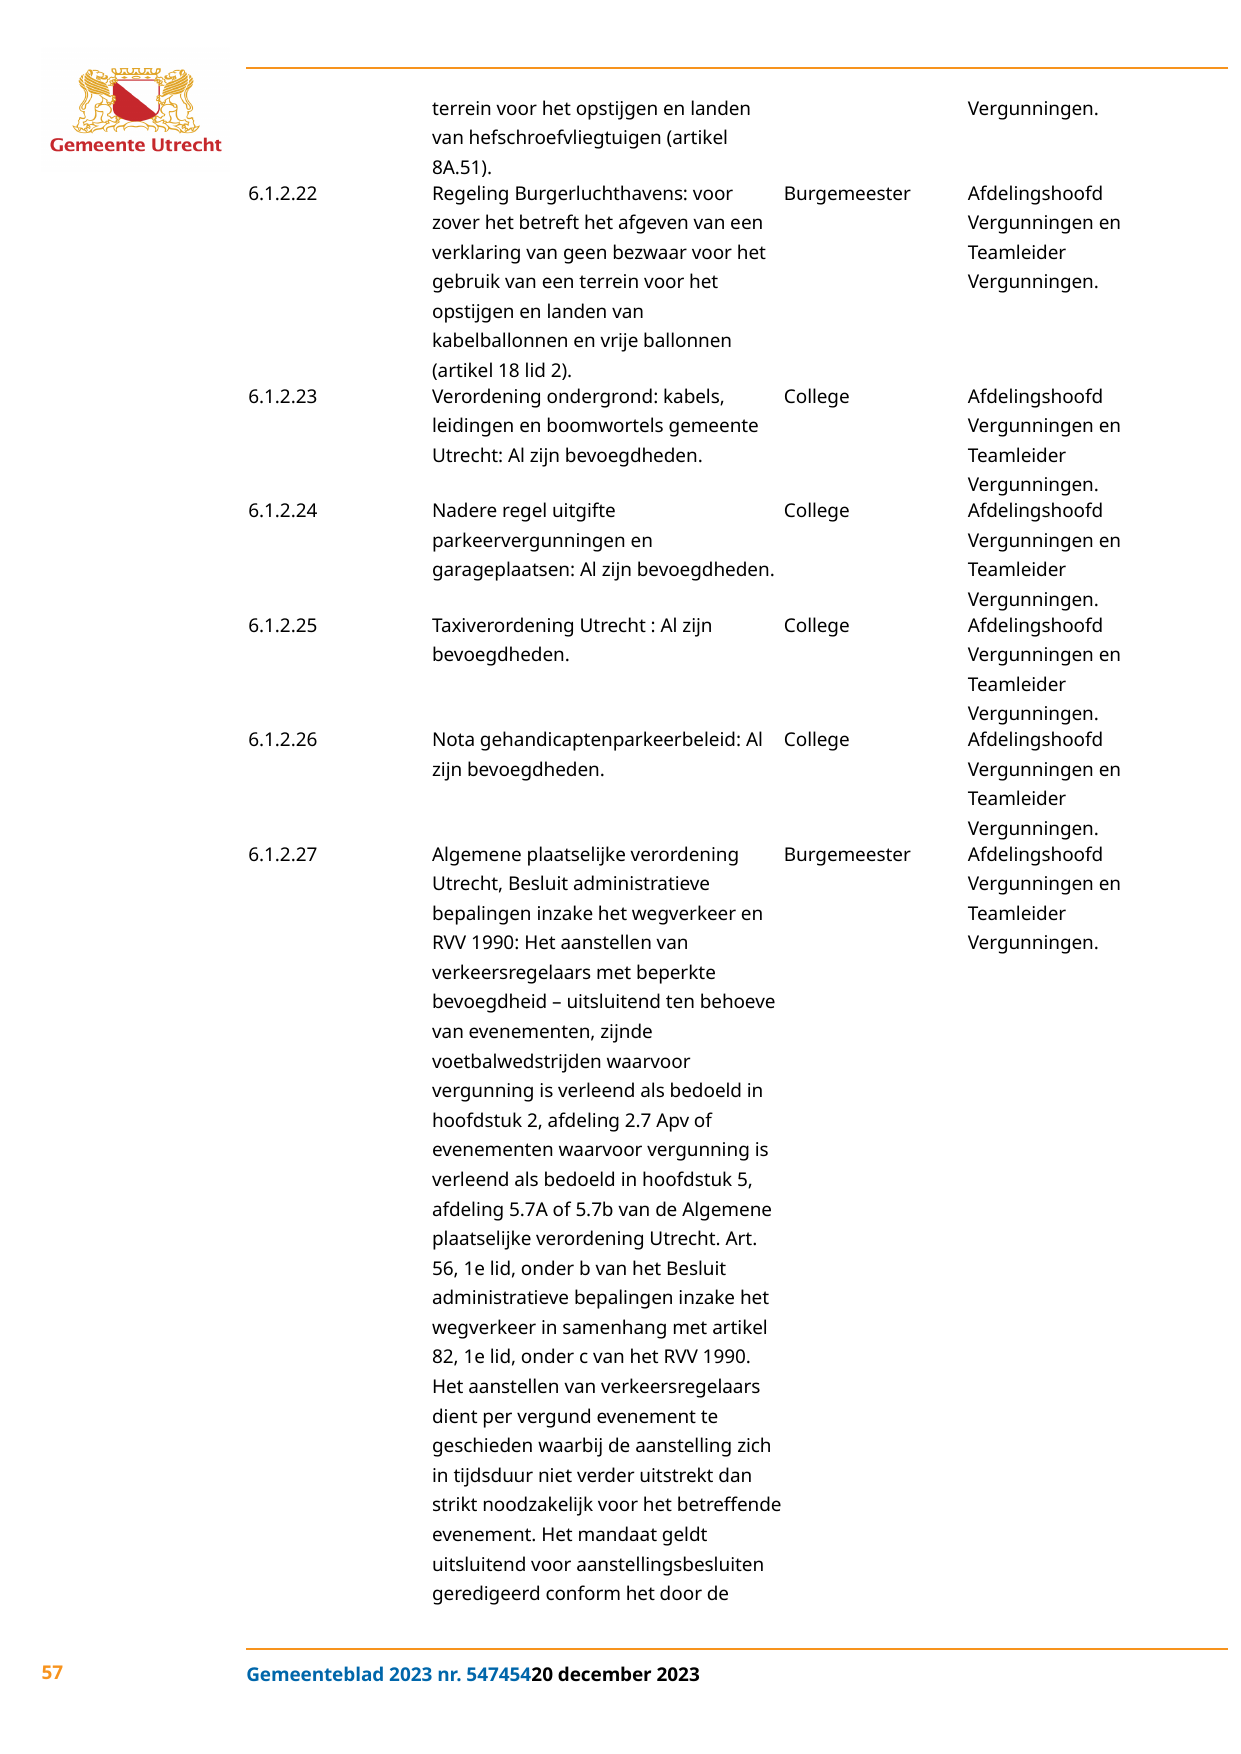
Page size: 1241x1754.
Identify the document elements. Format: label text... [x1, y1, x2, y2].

table_cell College [784, 498, 968, 612]
table_cell [784, 95, 968, 180]
table_cell 6.1.2.25 [248, 612, 432, 726]
table_cell Afdelingshoofd Vergunningen en Teamleider Vergunningen. [968, 383, 1152, 497]
table_cell Afdelingshoofd Vergunningen en Teamleider Vergunningen. [968, 498, 1152, 612]
table_cell Burgemeester [784, 841, 968, 1606]
table_cell Vergunningen. [968, 95, 1152, 180]
table_cell 6.1.2.27 [248, 841, 432, 1606]
table_cell Algemene plaatselijke verordening Utrecht, Besluit administratieve bepalingen inzake het wegverkeer en RVV 1990: Het aanstellen van verkeersregelaars met beperkte bevoegdheid – uitsluitend ten behoeve van evenementen, zijnde voetbalwedstrijden waarvoor vergunning is verleend als bedoeld in hoofdstuk 2, afdeling 2.7 Apv of evenementen waarvoor vergunning is verleend als bedoeld in hoofdstuk 5, afdeling 5.7A of 5.7b van de Algemene plaatselijke verordening Utrecht. Art. 56, 1e lid, onder b van het Besluit administratieve bepalingen inzake het wegverkeer in samenhang met artikel 82, 1e lid, onder c van het RVV 1990. Het aanstellen van verkeersregelaars dient per vergund evenement te geschieden waarbij de aanstelling zich in tijdsduur niet verder uitstrekt dan strikt noodzakelijk voor het betreffende evenement. Het mandaat geldt uitsluitend voor aanstellingsbesluiten geredigeerd conform het door de [432, 841, 784, 1606]
table_cell 6.1.2.22 [248, 180, 432, 383]
table_cell 6.1.2.23 [248, 383, 432, 497]
table_cell College [784, 612, 968, 726]
table_cell Nota gehandicaptenparkeerbeleid: Al zijn bevoegdheden. [432, 726, 784, 841]
table_cell 6.1.2.24 [248, 498, 432, 612]
table_cell Afdelingshoofd Vergunningen en Teamleider Vergunningen. [968, 612, 1152, 726]
table_cell Verordening ondergrond: kabels, leidingen en boomwortels gemeente Utrecht: Al zijn bevoegdheden. [432, 383, 784, 497]
table_cell Afdelingshoofd Vergunningen en Teamleider Vergunningen. [968, 841, 1152, 1606]
picture [41, 47, 231, 172]
table_cell 6.1.2.26 [248, 726, 432, 841]
table_cell terrein voor het opstijgen en landen van hefschroefvliegtuigen (artikel 8A.51). [432, 95, 784, 180]
table_cell Afdelingshoofd Vergunningen en Teamleider Vergunningen. [968, 180, 1152, 383]
table_cell Burgemeester [784, 180, 968, 383]
table_cell Taxiverordening Utrecht : Al zijn bevoegdheden. [432, 612, 784, 726]
table_cell [248, 95, 432, 180]
table_cell Nadere regel uitgifte parkeervergunningen en garageplaatsen: Al zijn bevoegdheden. [432, 498, 784, 612]
table_cell College [784, 383, 968, 497]
table_cell Afdelingshoofd Vergunningen en Teamleider Vergunningen. [968, 726, 1152, 841]
table_cell Regeling Burgerluchthavens: voor zover het betreft het afgeven van een verklaring van geen bezwaar voor het gebruik van een terrein voor het opstijgen en landen van kabelballonnen en vrije ballonnen (artikel 18 lid 2). [432, 180, 784, 383]
table_cell College [784, 726, 968, 841]
